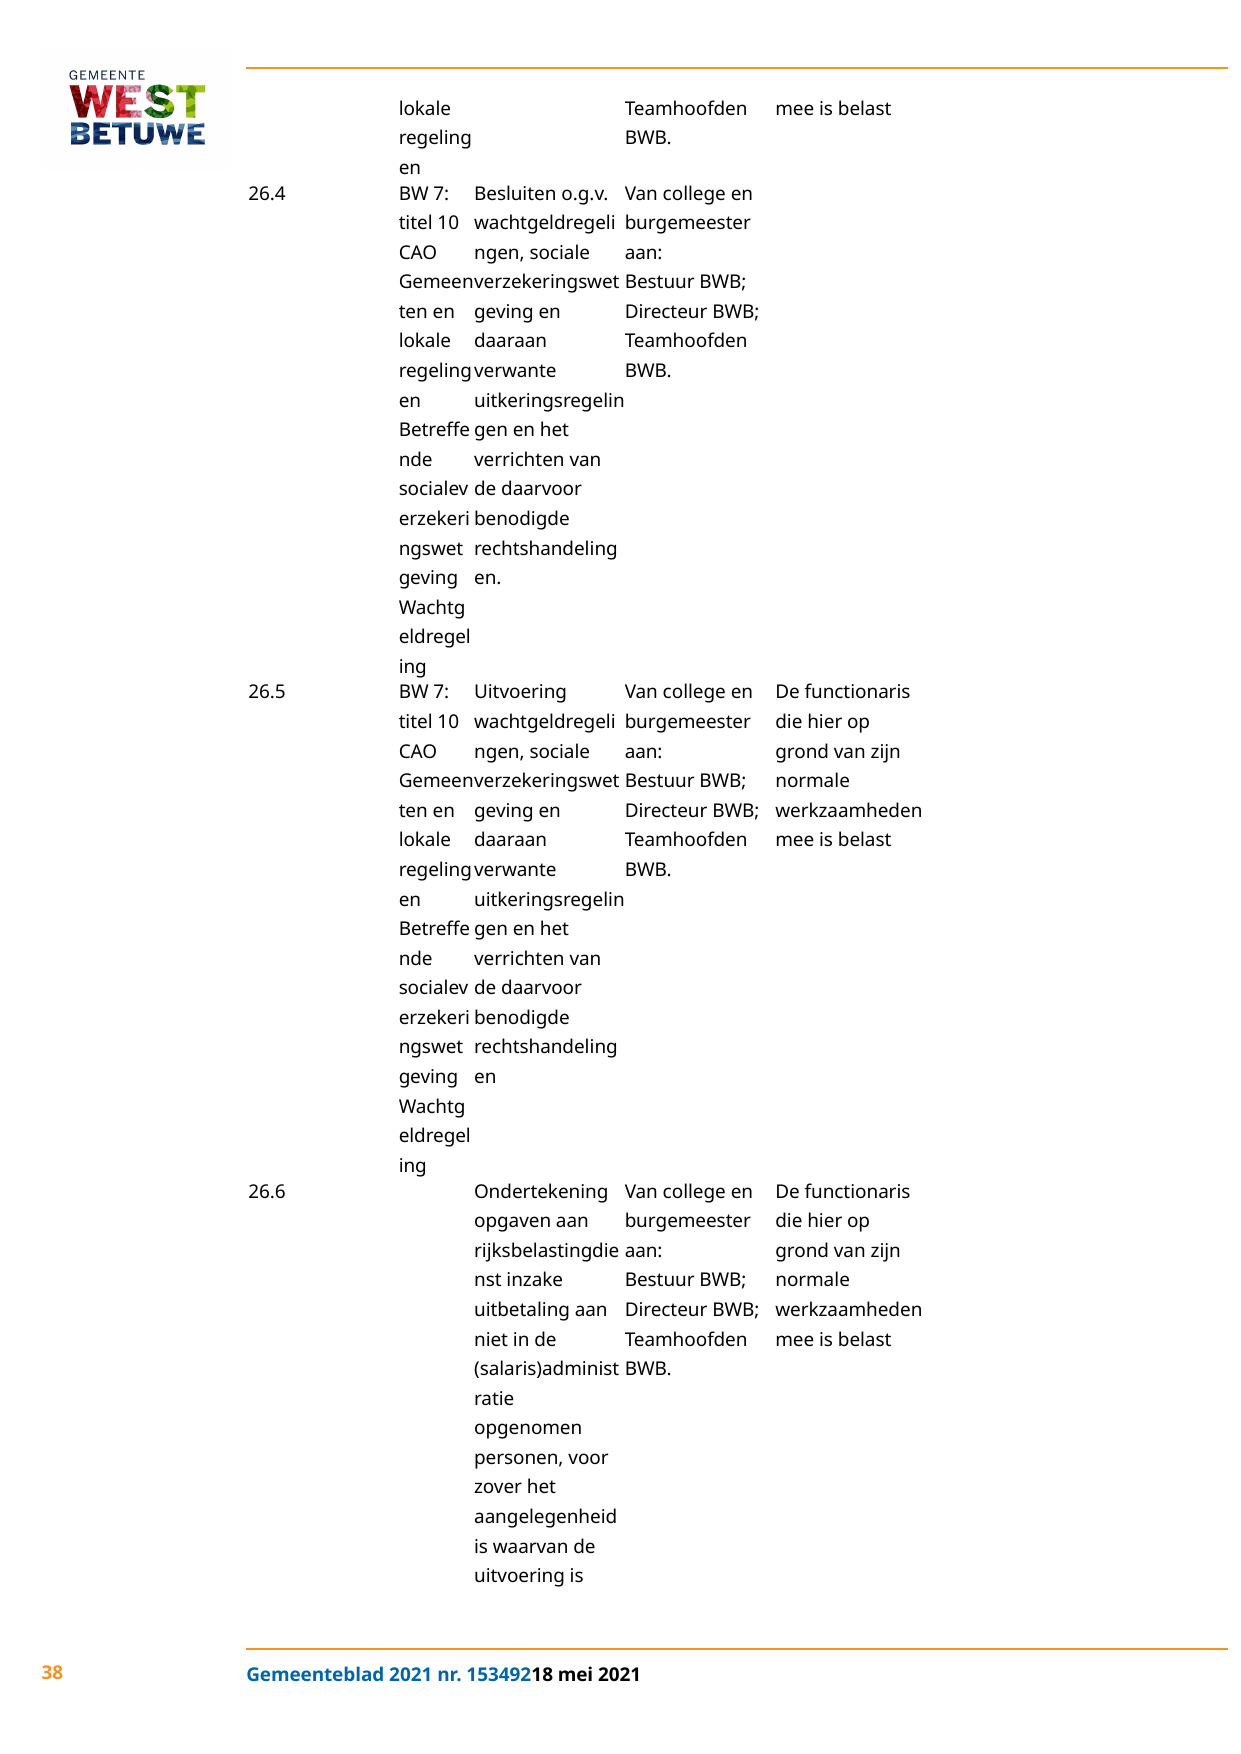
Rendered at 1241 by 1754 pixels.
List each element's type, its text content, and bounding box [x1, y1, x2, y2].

table_cell Besluiten o.g.v. wachtgeldregelingen, sociale verzekeringswetgeving en daaraan verwante uitkeringsregelingen en het verrichten van de daarvoor benodigde rechtshandelingen. [474, 180, 624, 679]
table_cell Teamhoofden BWB. [625, 95, 775, 180]
picture [41, 47, 231, 172]
table_cell Uitvoering wachtgeldregelingen, sociale verzekeringswetgeving en daaraan verwante uitkeringsregelingen en het verrichten van de daarvoor benodigde rechtshandelingen [474, 679, 624, 1178]
table_cell De functionaris die hier op grond van zijn normale werkzaamheden mee is belast [775, 1178, 926, 1588]
table_cell Van college en burgemeester aan: Bestuur BWB; Directeur BWB; Teamhoofden BWB. [625, 1178, 775, 1588]
table_cell [474, 95, 624, 180]
table_cell Van college en burgemeester aan: Bestuur BWB; Directeur BWB; Teamhoofden BWB. [625, 180, 775, 679]
table_cell BW 7: titel 10 CAO Gemeenten en lokale regelingen Betreffende socialeverzekeringswetgeving Wachtgeldregeling [399, 679, 474, 1178]
table_cell De functionaris die hier op grond van zijn normale werkzaamheden mee is belast [775, 679, 926, 1178]
table_cell lokale regelingen [399, 95, 474, 180]
table_cell [926, 679, 1152, 1178]
table_cell [926, 1178, 1152, 1588]
table_cell Van college en burgemeester aan: Bestuur BWB; Directeur BWB; Teamhoofden BWB. [625, 679, 775, 1178]
table_cell [926, 180, 1152, 679]
table_cell 26.6 [248, 1178, 398, 1588]
table_cell 26.5 [248, 679, 398, 1178]
table_cell [926, 95, 1152, 180]
table_cell [775, 180, 926, 679]
table_cell [248, 95, 398, 180]
table_cell 26.4 [248, 180, 398, 679]
table_cell mee is belast [775, 95, 926, 180]
table_cell [399, 1178, 474, 1588]
table_cell Ondertekening opgaven aan rijksbelastingdienst inzake uitbetaling aan niet in de (salaris)administratie opgenomen personen, voor zover het aangelegenheid is waarvan de uitvoering is [474, 1178, 624, 1588]
table_cell BW 7: titel 10 CAO Gemeenten en lokale regelingen Betreffende socialeverzekeringswetgeving Wachtgeldregeling [399, 180, 474, 679]
